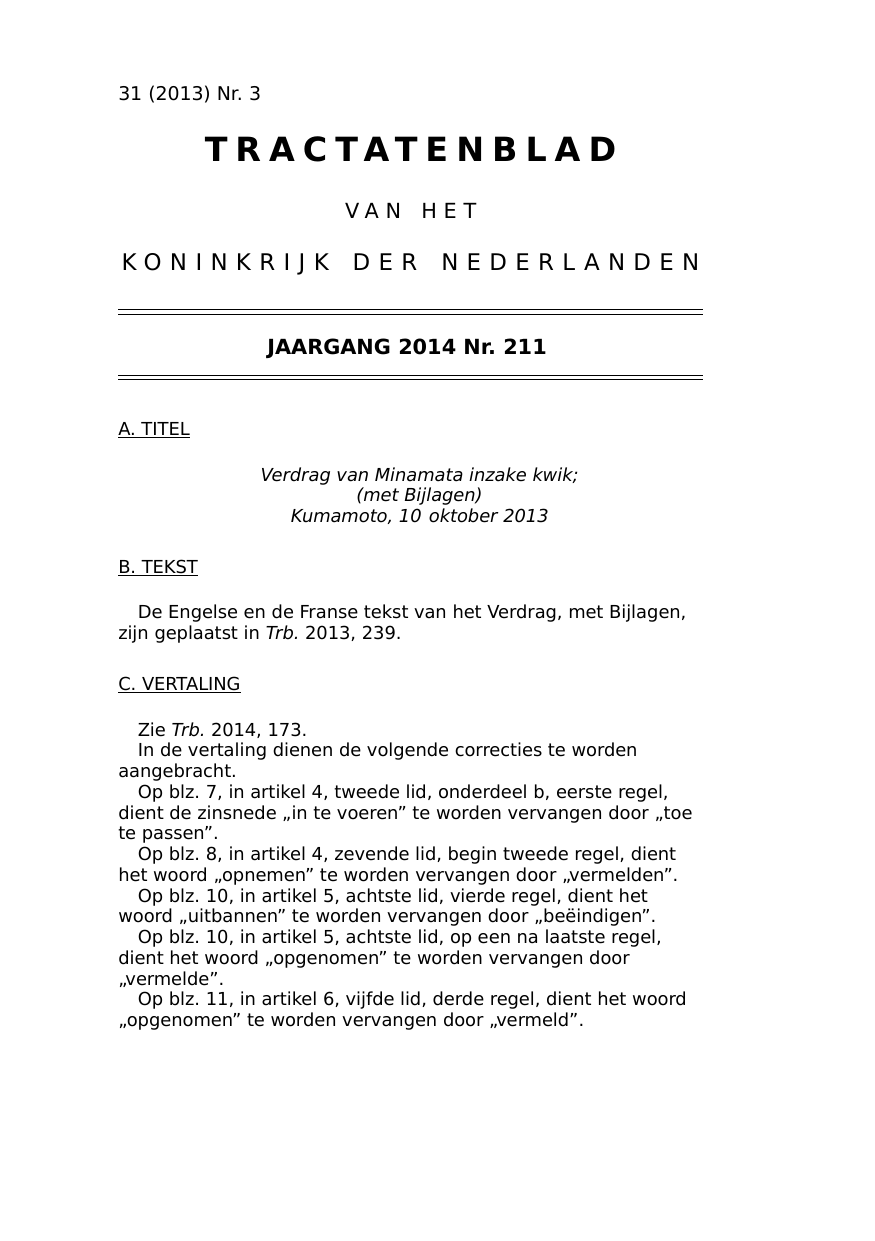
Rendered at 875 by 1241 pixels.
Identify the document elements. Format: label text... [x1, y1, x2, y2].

text Op blz. 10, in artikel 5, achtste lid, op een na laatste regel, dient het woord „opgenomen” te worden vervangen door „vermelde”. [118, 927, 703, 989]
text Op blz. 8, in artikel 4, zevende lid, begin tweede regel, dient het woord „opnemen” te worden vervangen door „vermelden”. [118, 844, 703, 885]
text Op blz. 10, in artikel 5, achtste lid, vierde regel, dient het woord „uitbannen” te worden vervangen door „beëindigen”. [118, 885, 703, 927]
text TRACTATENBLAD [118, 130, 703, 169]
text Kumamoto, 10 oktober 2013 [118, 506, 703, 527]
text (met Bijlagen) [118, 485, 703, 506]
subtitle A. TITEL [118, 419, 703, 439]
subtitle C. VERTALING [118, 674, 703, 694]
text In de vertaling dienen de volgende correcties te worden aangebracht. [118, 740, 703, 782]
text KONINKRIJK DER NEDERLANDEN [118, 249, 703, 276]
text De Engelse en de Franse tekst van het Verdrag, met Bijlagen, zijn geplaatst in Trb. 2013, 239. [118, 602, 703, 644]
text Verdrag van Minamata inzake kwik; [118, 464, 703, 485]
text 31 (2013) Nr. 3 [118, 83, 703, 105]
text Op blz. 7, in artikel 4, tweede lid, onderdeel b, eerste regel, dient de zinsnede „in te voeren” te worden vervangen door „toe te passen”. [118, 782, 703, 844]
text VAN HET [118, 199, 703, 223]
text JAARGANG 2014 Nr. 211 [118, 335, 703, 359]
subtitle B. TEKST [118, 557, 703, 577]
text Op blz. 11, in artikel 6, vijfde lid, derde regel, dient het woord „opgenomen” te worden vervangen door „vermeld”. [118, 989, 703, 1031]
text Zie Trb. 2014, 173. [118, 719, 703, 740]
